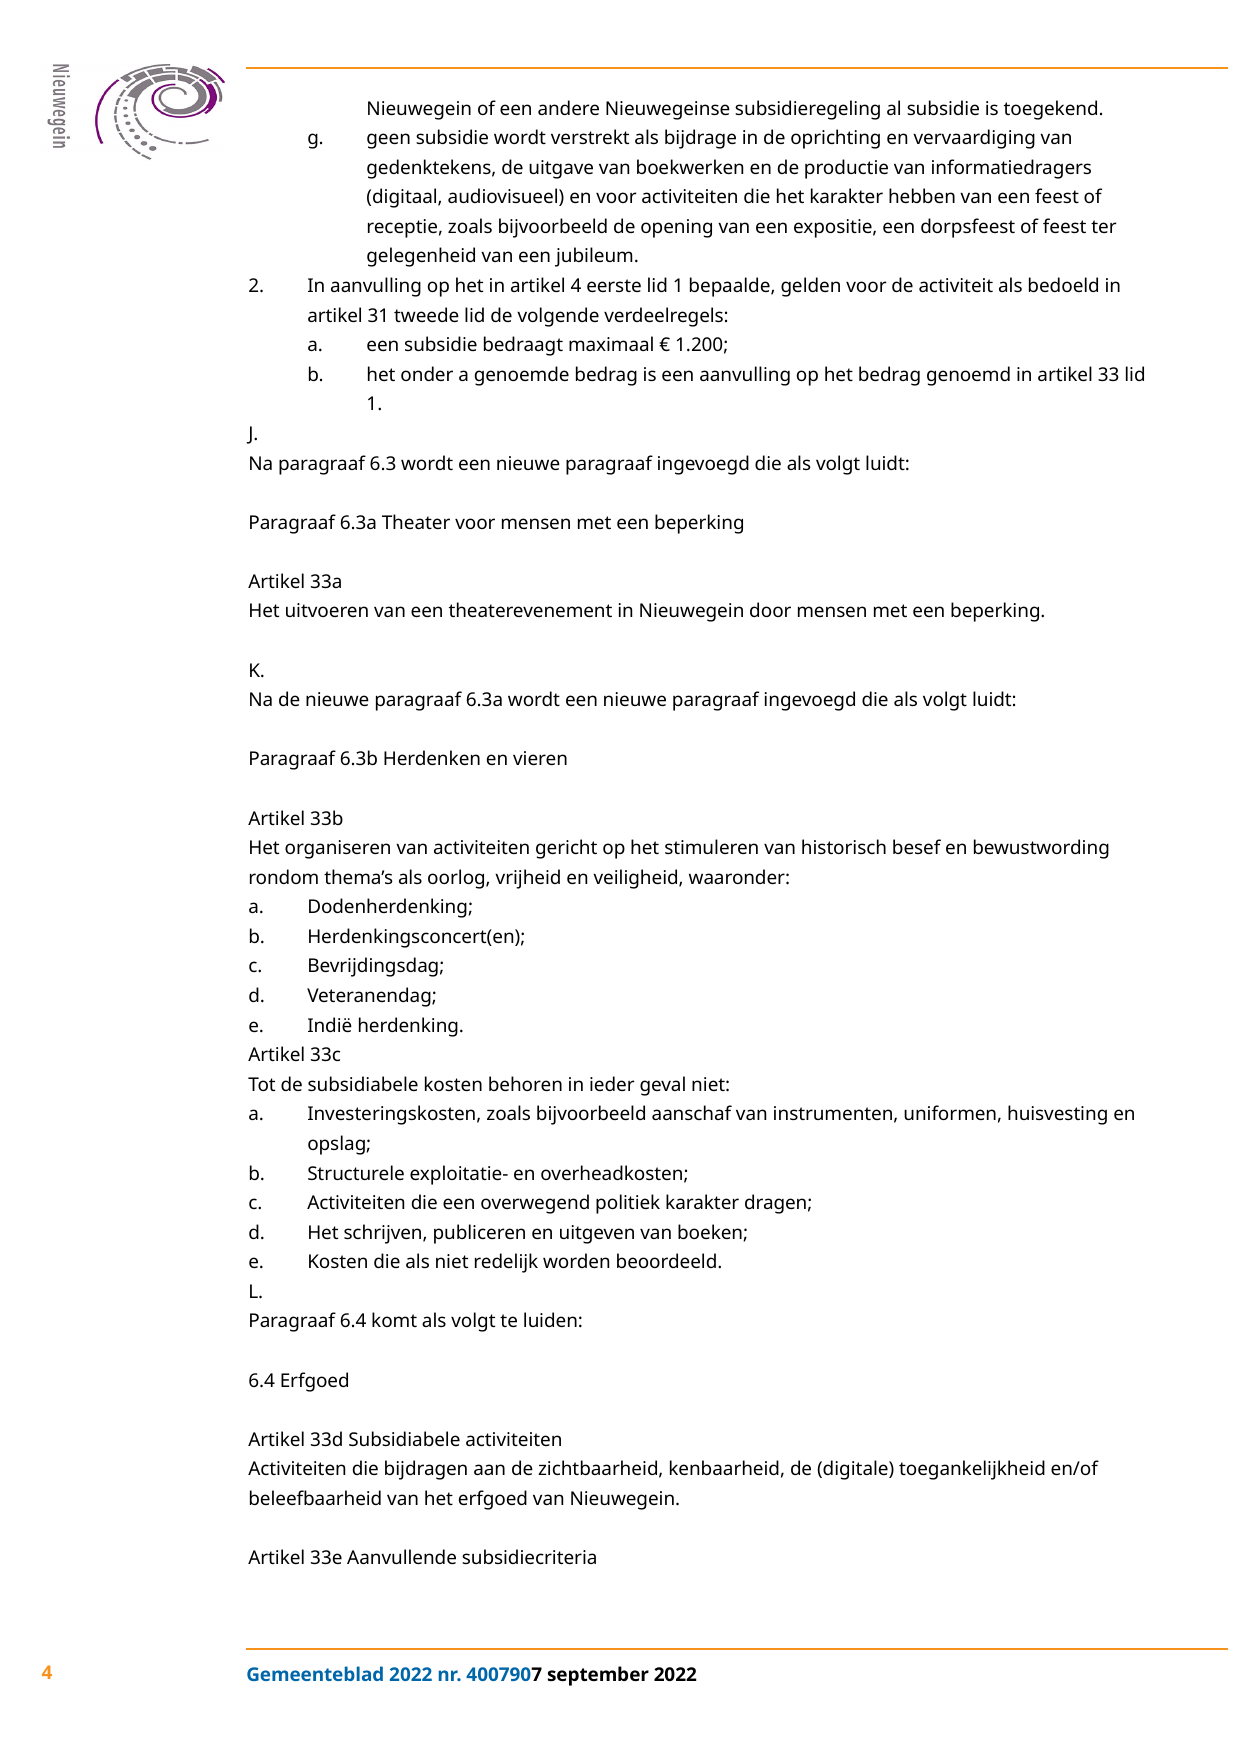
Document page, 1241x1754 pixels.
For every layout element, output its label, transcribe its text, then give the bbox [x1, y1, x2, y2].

text Artikel 33c [248, 1041, 1152, 1067]
text 6.4 Erfgoed [248, 1367, 1152, 1393]
text Paragraaf 6.4 komt als volgt te luiden: [248, 1308, 1152, 1333]
list Veteranendag; [248, 982, 1152, 1008]
text Artikel 33a [248, 568, 1152, 594]
list Activiteiten die een overwegend politiek karakter dragen; [248, 1189, 1152, 1215]
list Bevrijdingsdag; [248, 953, 1152, 978]
picture [41, 47, 231, 172]
text Na paragraaf 6.3 wordt een nieuwe paragraaf ingevoegd die als volgt luidt: [248, 450, 1152, 476]
list Nieuwegein of een andere Nieuwegeinse subsidieregeling al subsidie is toegekend. [307, 95, 1152, 121]
list Structurele exploitatie- en overheadkosten; [248, 1160, 1152, 1186]
list Kosten die als niet redelijk worden beoordeeld. [248, 1248, 1152, 1274]
text Na de nieuwe paragraaf 6.3a wordt een nieuwe paragraaf ingevoegd die als volgt luidt: [248, 686, 1152, 712]
list Dodenherdenking; [248, 893, 1152, 919]
list Indië herdenking. [248, 1012, 1152, 1038]
list een subsidie bedraagt maximaal € 1.200; [307, 331, 1152, 357]
text Het organiseren van activiteiten gericht op het stimuleren van historisch besef en bewustwording rondom thema’s als oorlog, vrijheid en veiligheid, waaronder: [248, 834, 1152, 890]
list Het schrijven, publiceren en uitgeven van boeken; [248, 1219, 1152, 1245]
text Paragraaf 6.3b Herdenken en vieren [248, 746, 1152, 771]
text Tot de subsidiabele kosten behoren in ieder geval niet: [248, 1071, 1152, 1097]
text Artikel 33e Aanvullende subsidiecriteria [248, 1544, 1152, 1570]
text K. [248, 657, 1152, 683]
list geen subsidie wordt verstrekt als bijdrage in de oprichting en vervaardiging van gedenktekens, de uitgave van boekwerken en de productie van informatiedragers (digitaal, audiovisueel) en voor activiteiten die het karakter hebben van een feest of receptie, zoals bijvoorbeeld de opening van een expositie, een dorpsfeest of feest ter gelegenheid van een jubileum. [307, 124, 1152, 268]
list het onder a genoemde bedrag is een aanvulling op het bedrag genoemd in artikel 33 lid 1. [307, 361, 1152, 416]
list Herdenkingsconcert(en); [248, 923, 1152, 949]
text Het uitvoeren van een theaterevenement in Nieuwegein door mensen met een beperking. [248, 598, 1152, 623]
text Artikel 33b [248, 805, 1152, 831]
text Artikel 33d Subsidiabele activiteiten [248, 1426, 1152, 1452]
text J. [248, 420, 1152, 446]
list In aanvulling op het in artikel 4 eerste lid 1 bepaalde, gelden voor de activiteit als bedoeld in artikel 31 tweede lid de volgende verdeelregels: [248, 272, 1152, 328]
text Activiteiten die bijdragen aan de zichtbaarheid, kenbaarheid, de (digitale) toegankelijkheid en/of beleefbaarheid van het erfgoed van Nieuwegein. [248, 1456, 1152, 1511]
list Investeringskosten, zoals bijvoorbeeld aanschaf van instrumenten, uniformen, huisvesting en opslag; [248, 1101, 1152, 1156]
text Paragraaf 6.3a Theater voor mensen met een beperking [248, 509, 1152, 535]
text L. [248, 1278, 1152, 1304]
